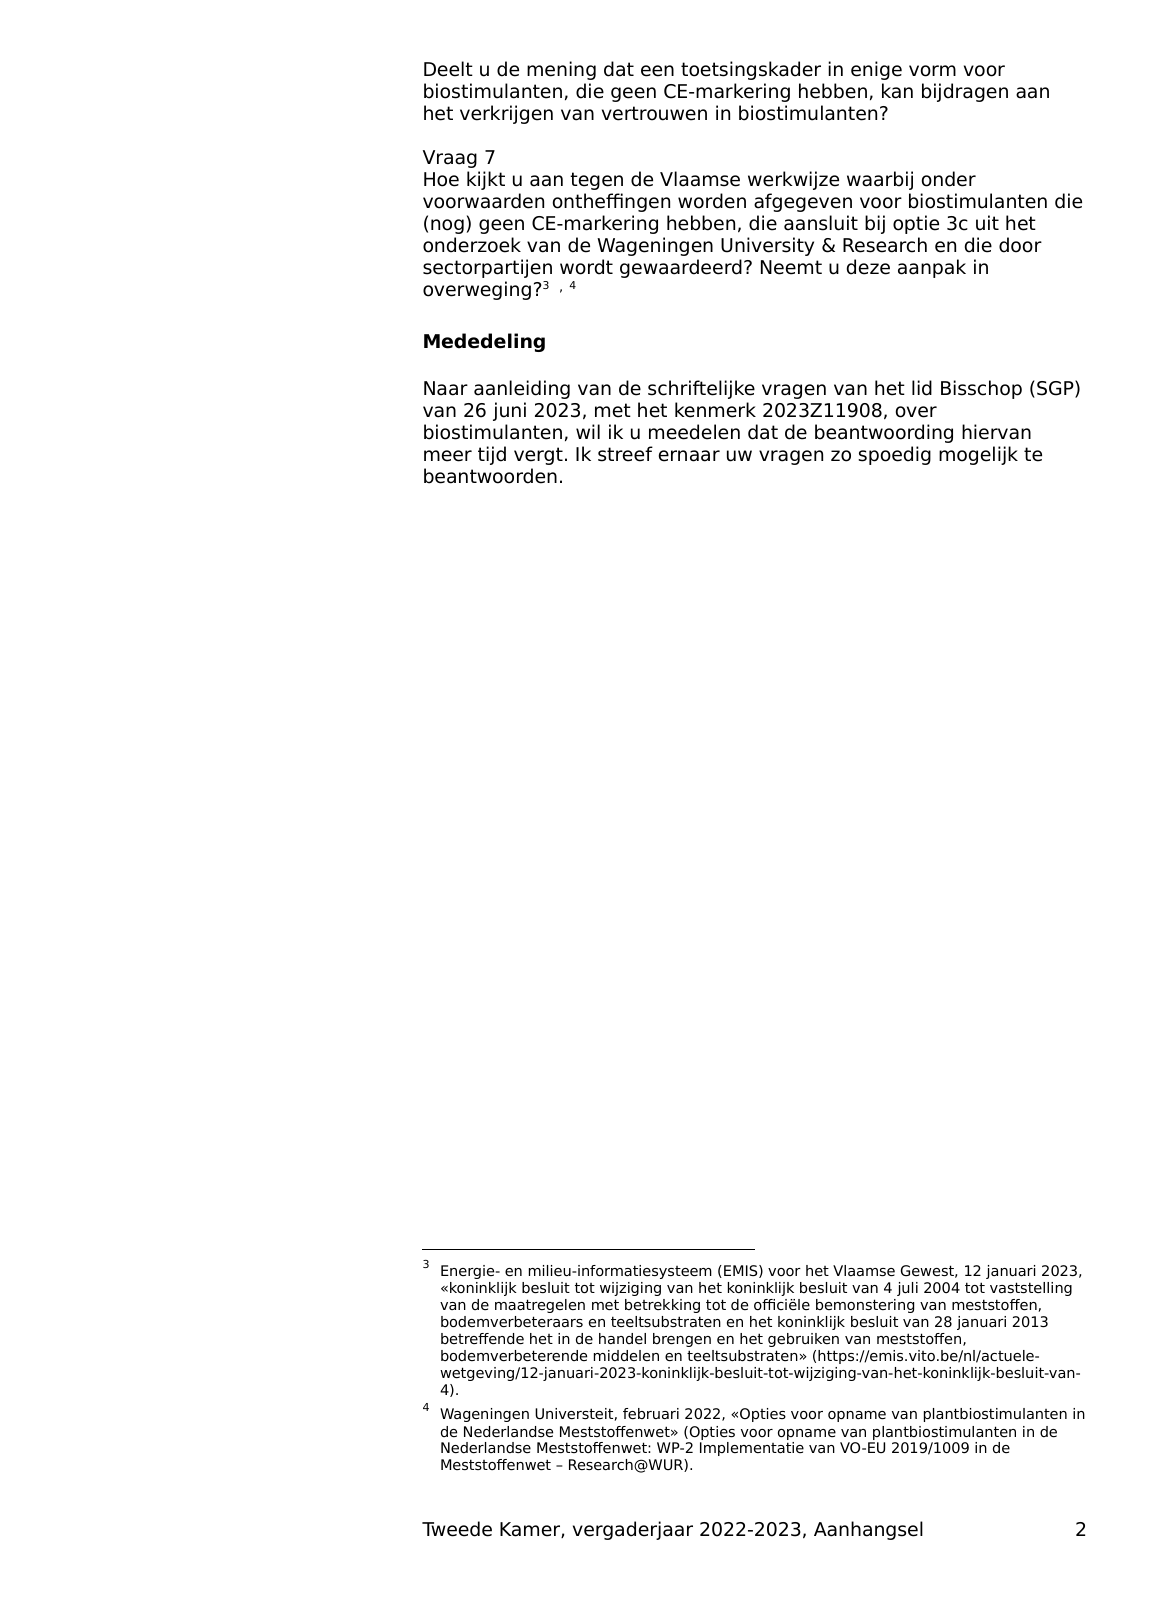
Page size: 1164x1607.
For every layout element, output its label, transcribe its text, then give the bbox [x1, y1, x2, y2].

text Energie- en milieu-informatiesysteem (EMIS) voor het Vlaamse Gewest, 12 januari 2023, «koninklijk besluit tot wijziging van het koninklijk besluit van 4 juli 2004 tot vaststelling van de maatregelen met betrekking tot de officiële bemonstering van meststoffen, bodemverbeteraars en teeltsubstraten en het koninklijk besluit van 28 januari 2013 betreffende het in de handel brengen en het gebruiken van meststoffen, bodemverbeterende middelen en teeltsubstraten» (https://emis.vito.be/nl/actuele-wetgeving/12-januari-2023-koninklijk-besluit-tot-wijziging-van-het-koninklijk-besluit-van-4). [422, 1258, 1087, 1399]
text Vraag 7 [422, 147, 1087, 169]
text Naar aanleiding van de schriftelijke vragen van het lid Bisschop (SGP) van 26 juni 2023, met het kenmerk 2023Z11908, over biostimulanten, wil ik u meedelen dat de beantwoording hiervan meer tijd vergt. Ik streef ernaar uw vragen zo spoedig mogelijk te beantwoorden. [422, 378, 1087, 488]
text Wageningen Universteit, februari 2022, «Opties voor opname van plantbiostimulanten in de Nederlandse Meststoffenwet» (Opties voor opname van plantbiostimulanten in de Nederlandse Meststoffenwet: WP-2 Implementatie van VO-EU 2019/1009 in de Meststoffenwet – Research@WUR). [422, 1402, 1087, 1474]
text Hoe kijkt u aan tegen de Vlaamse werkwijze waarbij onder voorwaarden ontheffingen worden afgegeven voor biostimulanten die (nog) geen CE-markering hebben, die aansluit bij optie 3c uit het onderzoek van de Wageningen University & Research en die door sectorpartijen wordt gewaardeerd? Neemt u deze aanpak in overweging? , [422, 169, 1087, 301]
subtitle Mededeling [422, 331, 1087, 353]
text Deelt u de mening dat een toetsingskader in enige vorm voor biostimulanten, die geen CE-markering hebben, kan bijdragen aan het verkrijgen van vertrouwen in biostimulanten? [422, 59, 1087, 125]
